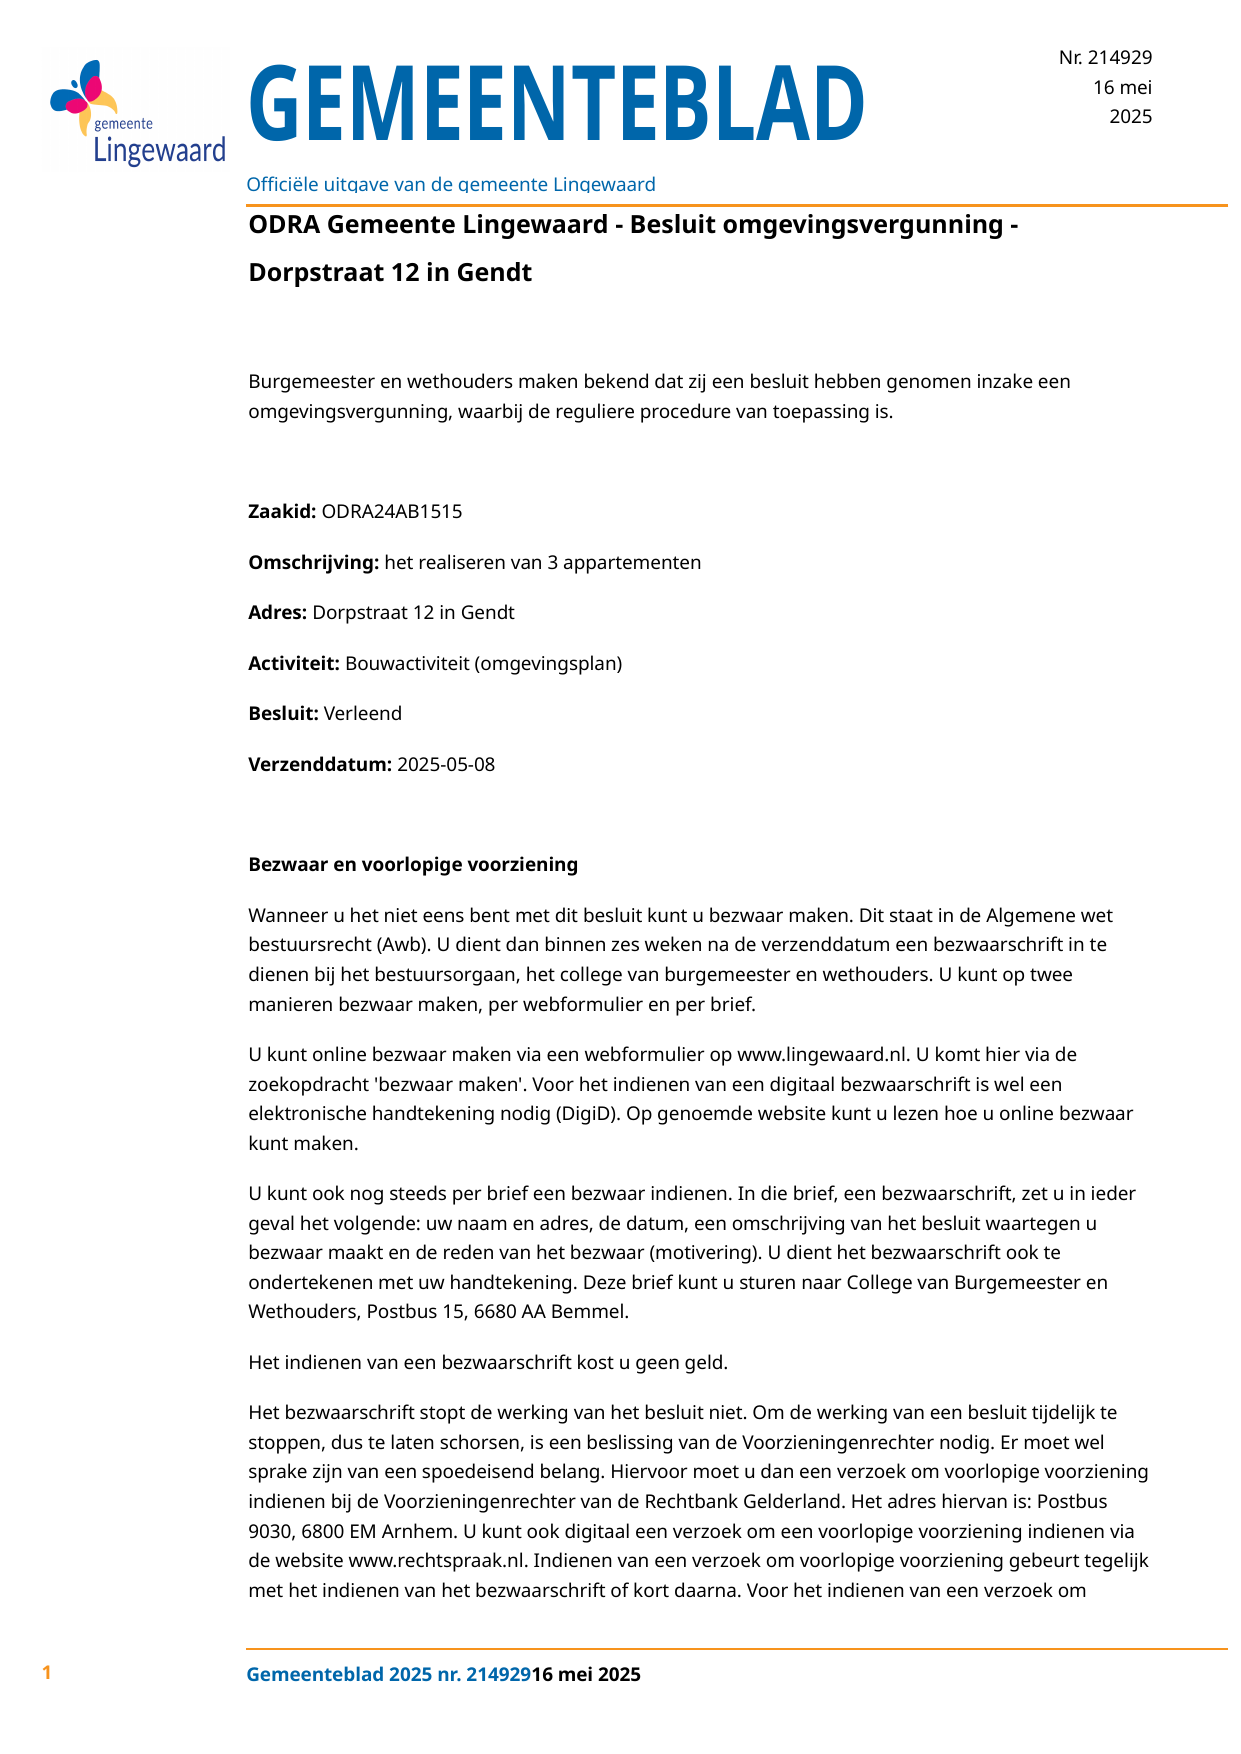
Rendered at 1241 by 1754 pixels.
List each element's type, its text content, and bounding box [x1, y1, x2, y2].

text ODRA Gemeente Lingewaard - Besluit omgevingsvergunning - Dorpstraat 12 in Gendt [248, 207, 1152, 288]
text Bezwaar en voorlopige voorziening [248, 852, 1152, 877]
text Adres: Dorpstraat 12 in Gendt [248, 599, 1152, 625]
text Zaakid: ODRA24AB1515 [248, 499, 1152, 524]
text Verzenddatum: 2025-05-08 [248, 751, 1152, 777]
text Besluit: Verleend [248, 700, 1152, 726]
text U kunt online bezwaar maken via een webformulier op www.lingewaard.nl. U komt hier via de zoekopdracht 'bezwaar maken'. Voor het indienen van een digitaal bezwaarschrift is wel een elektronische handtekening nodig (DigiD). Op genoemde website kunt u lezen hoe u online bezwaar kunt maken. [248, 1041, 1152, 1156]
text Omschrijving: het realiseren van 3 appartementen [248, 549, 1152, 575]
text Burgemeester en wethouders maken bekend dat zij een besluit hebben genomen inzake een omgevingsvergunning, waarbij de reguliere procedure van toepassing is. [248, 368, 1152, 424]
text Activiteit: Bouwactiviteit (omgevingsplan) [248, 650, 1152, 676]
text Het indienen van een bezwaarschrift kost u geen geld. [248, 1349, 1152, 1375]
text Wanneer u het niet eens bent met dit besluit kunt u bezwaar maken. Dit staat in de Algemene wet bestuursrecht (Awb). U dient dan binnen zes weken na de verzenddatum een bezwaarschrift in te dienen bij het bestuursorgaan, het college van burgemeester en wethouders. U kunt op twee manieren bezwaar maken, per webformulier en per brief. [248, 902, 1152, 1017]
picture [41, 47, 231, 172]
text Het bezwaarschrift stopt de werking van het besluit niet. Om de werking van een besluit tijdelijk te stoppen, dus te laten schorsen, is een beslissing van de Voorzieningenrechter nodig. Er moet wel sprake zijn van een spoedeisend belang. Hiervoor moet u dan een verzoek om voorlopige voorziening indienen bij de Voorzieningenrechter van de Rechtbank Gelderland. Het adres hiervan is: Postbus 9030, 6800 EM Arnhem. U kunt ook digitaal een verzoek om een voorlopige voorziening indienen via de website www.rechtspraak.nl. Indienen van een verzoek om voorlopige voorziening gebeurt tegelijk met het indienen van het bezwaarschrift of kort daarna. Voor het indienen van een verzoek om [248, 1399, 1152, 1603]
text U kunt ook nog steeds per brief een bezwaar indienen. In die brief, een bezwaarschrift, zet u in ieder geval het volgende: uw naam en adres, de datum, een omschrijving van het besluit waartegen u bezwaar maakt en de reden van het bezwaar (motivering). U dient het bezwaarschrift ook te ondertekenen met uw handtekening. Deze brief kunt u sturen naar College van Burgemeester en Wethouders, Postbus 15, 6680 AA Bemmel. [248, 1180, 1152, 1324]
